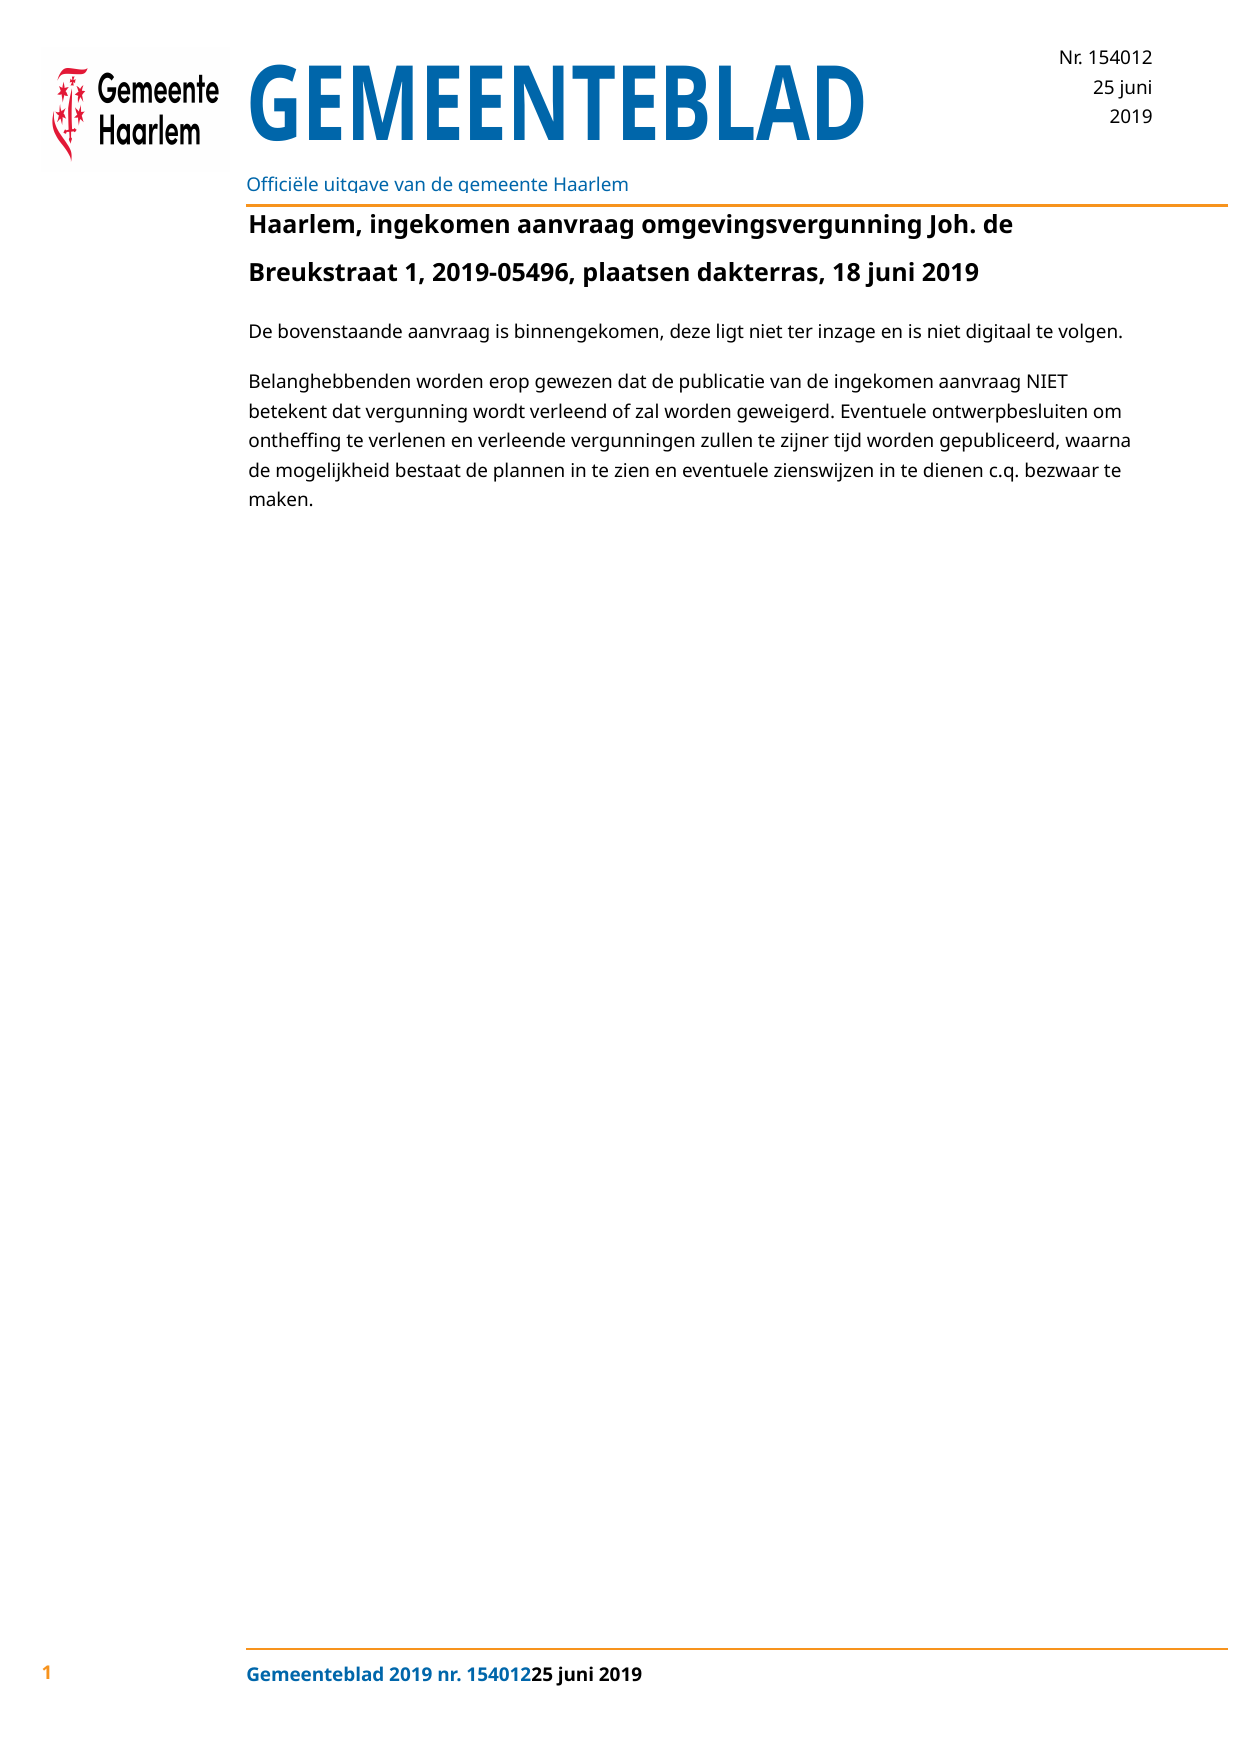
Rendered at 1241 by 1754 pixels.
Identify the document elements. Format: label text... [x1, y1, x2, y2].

picture [41, 47, 231, 172]
text Belanghebbenden worden erop gewezen dat de publicatie van de ingekomen aanvraag NIET betekent dat vergunning wordt verleend of zal worden geweigerd. Eventuele ontwerpbesluiten om ontheffing te verlenen en verleende vergunningen zullen te zijner tijd worden gepubliceerd, waarna de mogelijkheid bestaat de plannen in te zien en eventuele zienswijzen in te dienen c.q. bezwaar te maken. [248, 368, 1152, 512]
text De bovenstaande aanvraag is binnengekomen, deze ligt niet ter inzage en is niet digitaal te volgen. [248, 318, 1152, 344]
text Haarlem, ingekomen aanvraag omgevingsvergunning Joh. de Breukstraat 1, 2019-05496, plaatsen dakterras, 18 juni 2019 [248, 207, 1152, 288]
